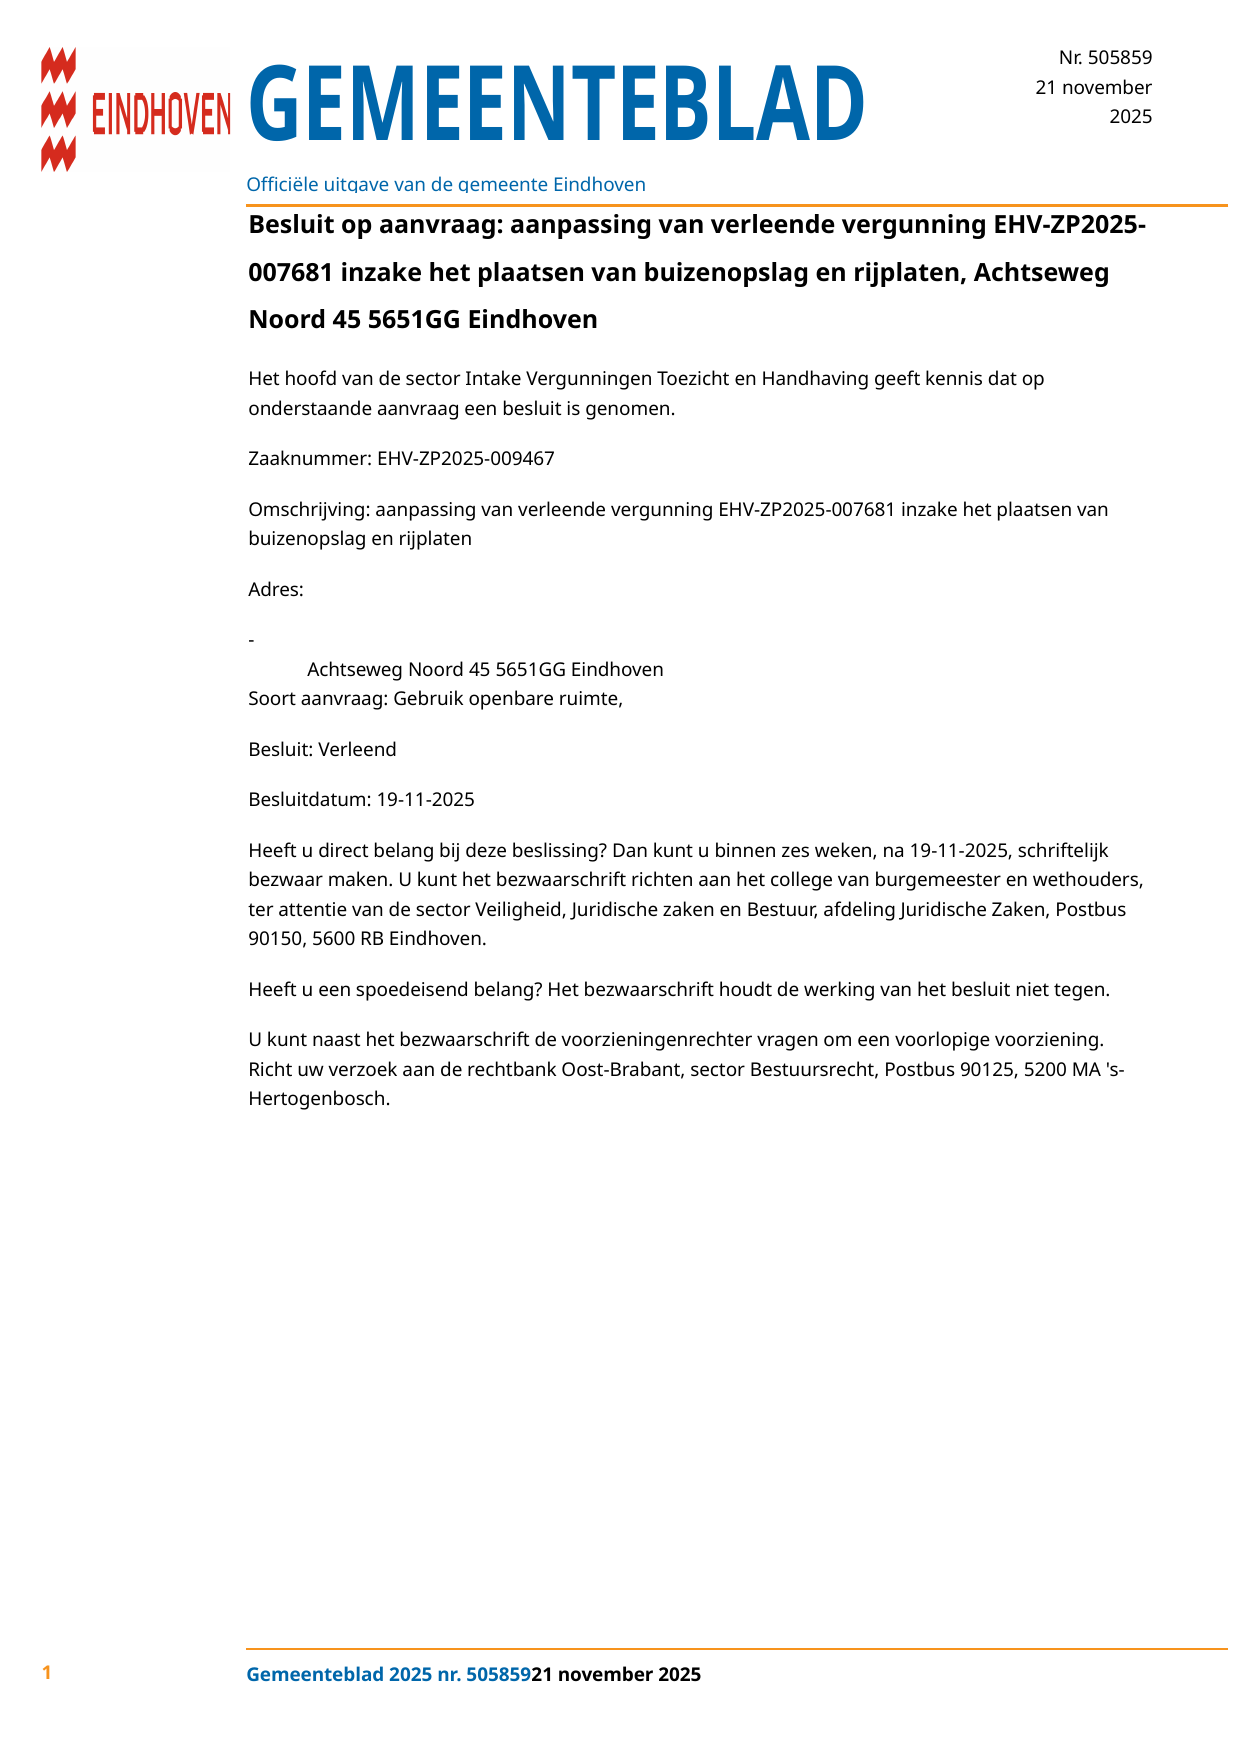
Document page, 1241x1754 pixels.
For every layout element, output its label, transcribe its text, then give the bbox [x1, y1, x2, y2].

text Adres: [248, 576, 1152, 602]
text Heeft u direct belang bij deze beslissing? Dan kunt u binnen zes weken, na 19-11-2025, schriftelijk bezwaar maken. U kunt het bezwaarschrift richten aan het college van burgemeester en wethouders, ter attentie van de sector Veiligheid, Juridische zaken en Bestuur, afdeling Juridische Zaken, Postbus 90150, 5600 RB Eindhoven. [248, 837, 1152, 951]
text Het hoofd van de sector Intake Vergunningen Toezicht en Handhaving geeft kennis dat op onderstaande aanvraag een besluit is genomen. [248, 366, 1152, 421]
text Besluit op aanvraag: aanpassing van verleende vergunning EHV-ZP2025-007681 inzake het plaatsen van buizenopslag en rijplaten, Achtseweg Noord 45 5651GG Eindhoven [248, 207, 1152, 336]
text U kunt naast het bezwaarschrift de voorzieningenrechter vragen om een voorlopige voorziening. Richt uw verzoek aan de rechtbank Oost-Brabant, sector Bestuursrecht, Postbus 90125, 5200 MA 's-Hertogenbosch. [248, 1026, 1152, 1111]
text Besluit: Verleend [248, 736, 1152, 762]
text Besluitdatum: 19-11-2025 [248, 786, 1152, 812]
picture [41, 47, 231, 172]
text Soort aanvraag: Gebruik openbare ruimte, [248, 686, 1152, 711]
text Omschrijving: aanpassing van verleende vergunning EHV-ZP2025-007681 inzake het plaatsen van buizenopslag en rijplaten [248, 496, 1152, 551]
text Heeft u een spoedeisend belang? Het bezwaarschrift houdt de werking van het besluit niet tegen. [248, 976, 1152, 1002]
text Zaaknummer: EHV-ZP2025-009467 [248, 446, 1152, 471]
list Achtseweg Noord 45 5651GG Eindhoven [248, 656, 1152, 682]
